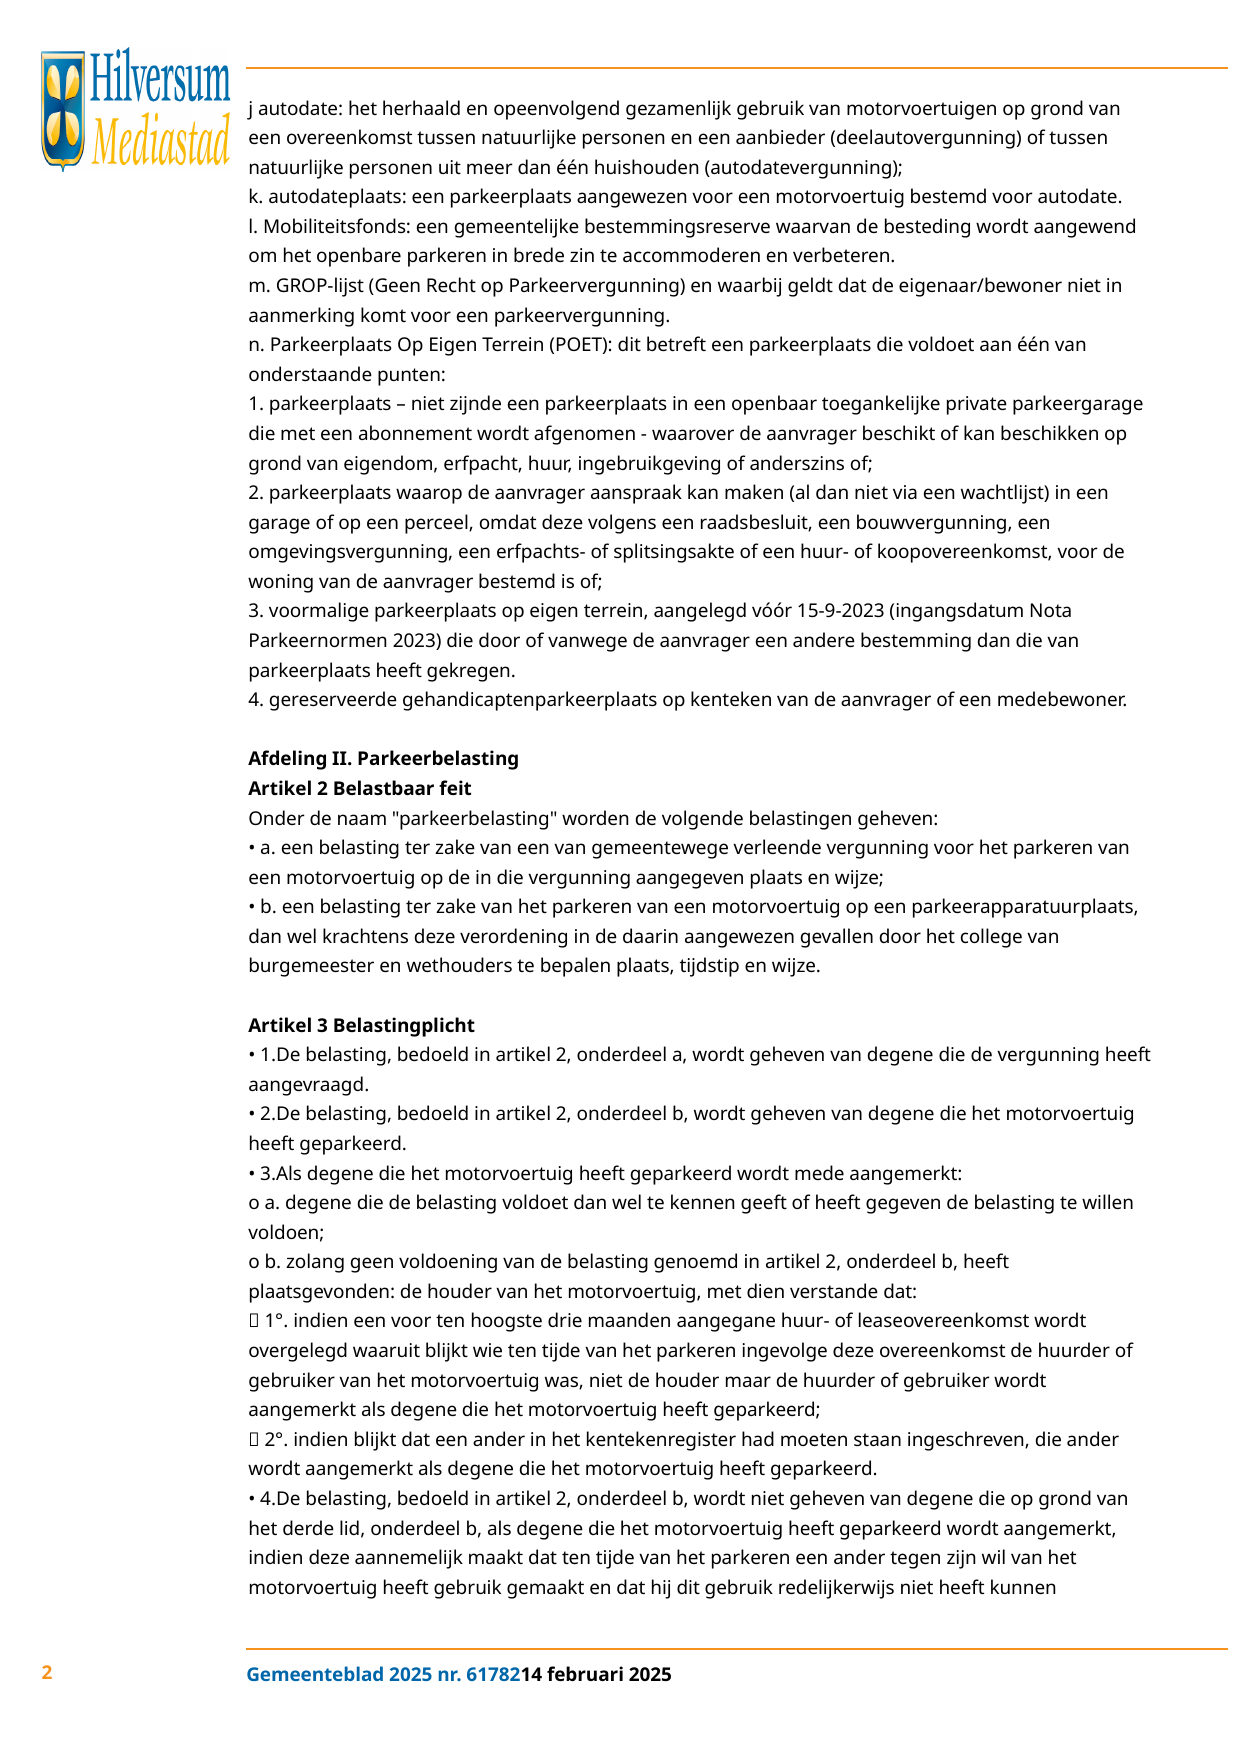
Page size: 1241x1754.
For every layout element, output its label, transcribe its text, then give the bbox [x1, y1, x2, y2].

text m. GROP-lijst (Geen Recht op Parkeervergunning) en waarbij geldt dat de eigenaar/bewoner niet in aanmerking komt voor een parkeervergunning. [248, 272, 1152, 328]
text  2°. indien blijkt dat een ander in het kentekenregister had moeten staan ingeschreven, die ander wordt aangemerkt als degene die het motorvoertuig heeft geparkeerd. [248, 1426, 1152, 1481]
text l. Mobiliteitsfonds: een gemeentelijke bestemmingsreserve waarvan de besteding wordt aangewend om het openbare parkeren in brede zin te accommoderen en verbeteren. [248, 213, 1152, 268]
text n. Parkeerplaats Op Eigen Terrein (POET): dit betreft een parkeerplaats die voldoet aan één van onderstaande punten: [248, 331, 1152, 387]
text 2. parkeerplaats waarop de aanvrager aanspraak kan maken (al dan niet via een wachtlijst) in een garage of op een perceel, omdat deze volgens een raadsbesluit, een bouwvergunning, een omgevingsvergunning, een erfpachts- of splitsingsakte of een huur- of koopovereenkomst, voor de woning van de aanvrager bestemd is of; [248, 479, 1152, 594]
picture [41, 47, 231, 172]
text o a. degene die de belasting voldoet dan wel te kennen geeft of heeft gegeven de belasting te willen voldoen; [248, 1189, 1152, 1245]
text  1°. indien een voor ten hoogste drie maanden aangegane huur- of leaseovereenkomst wordt overgelegd waaruit blijkt wie ten tijde van het parkeren ingevolge deze overeenkomst de huurder of gebruiker van het motorvoertuig was, niet de houder maar de huurder of gebruiker wordt aangemerkt als degene die het motorvoertuig heeft geparkeerd; [248, 1308, 1152, 1422]
text • 4.De belasting, bedoeld in artikel 2, onderdeel b, wordt niet geheven van degene die op grond van het derde lid, onderdeel b, als degene die het motorvoertuig heeft geparkeerd wordt aangemerkt, indien deze aannemelijk maakt dat ten tijde van het parkeren een ander tegen zijn wil van het motorvoertuig heeft gebruik gemaakt en dat hij dit gebruik redelijkerwijs niet heeft kunnen [248, 1485, 1152, 1600]
text • 3.Als degene die het motorvoertuig heeft geparkeerd wordt mede aangemerkt: [248, 1160, 1152, 1186]
text Artikel 2 Belastbaar feit [248, 775, 1152, 801]
text Onder de naam "parkeerbelasting" worden de volgende belastingen geheven: [248, 805, 1152, 831]
text j autodate: het herhaald en opeenvolgend gezamenlijk gebruik van motorvoertuigen op grond van een overeenkomst tussen natuurlijke personen en een aanbieder (deelautovergunning) of tussen natuurlijke personen uit meer dan één huishouden (autodatevergunning); [248, 95, 1152, 180]
text o b. zolang geen voldoening van de belasting genoemd in artikel 2, onderdeel b, heeft plaatsgevonden: de houder van het motorvoertuig, met dien verstande dat: [248, 1248, 1152, 1304]
text Artikel 3 Belastingplicht [248, 1012, 1152, 1038]
text • a. een belasting ter zake van een van gemeentewege verleende vergunning voor het parkeren van een motorvoertuig op de in die vergunning aangegeven plaats en wijze; [248, 834, 1152, 890]
text Afdeling II. Parkeerbelasting [248, 746, 1152, 771]
text • 2.De belasting, bedoeld in artikel 2, onderdeel b, wordt geheven van degene die het motorvoertuig heeft geparkeerd. [248, 1101, 1152, 1156]
text 1. parkeerplaats – niet zijnde een parkeerplaats in een openbaar toegankelijke private parkeergarage die met een abonnement wordt afgenomen - waarover de aanvrager beschikt of kan beschikken op grond van eigendom, erfpacht, huur, ingebruikgeving of anderszins of; [248, 391, 1152, 476]
text 3. voormalige parkeerplaats op eigen terrein, aangelegd vóór 15-9-2023 (ingangsdatum Nota Parkeernormen 2023) die door of vanwege de aanvrager een andere bestemming dan die van parkeerplaats heeft gekregen. [248, 598, 1152, 683]
text • 1.De belasting, bedoeld in artikel 2, onderdeel a, wordt geheven van degene die de vergunning heeft aangevraagd. [248, 1041, 1152, 1097]
text • b. een belasting ter zake van het parkeren van een motorvoertuig op een parkeerapparatuurplaats, dan wel krachtens deze verordening in de daarin aangewezen gevallen door het college van burgemeester en wethouders te bepalen plaats, tijdstip en wijze. [248, 893, 1152, 978]
text k. autodateplaats: een parkeerplaats aangewezen voor een motorvoertuig bestemd voor autodate. [248, 183, 1152, 209]
text 4. gereserveerde gehandicaptenparkeerplaats op kenteken van de aanvrager of een medebewoner. [248, 686, 1152, 712]
